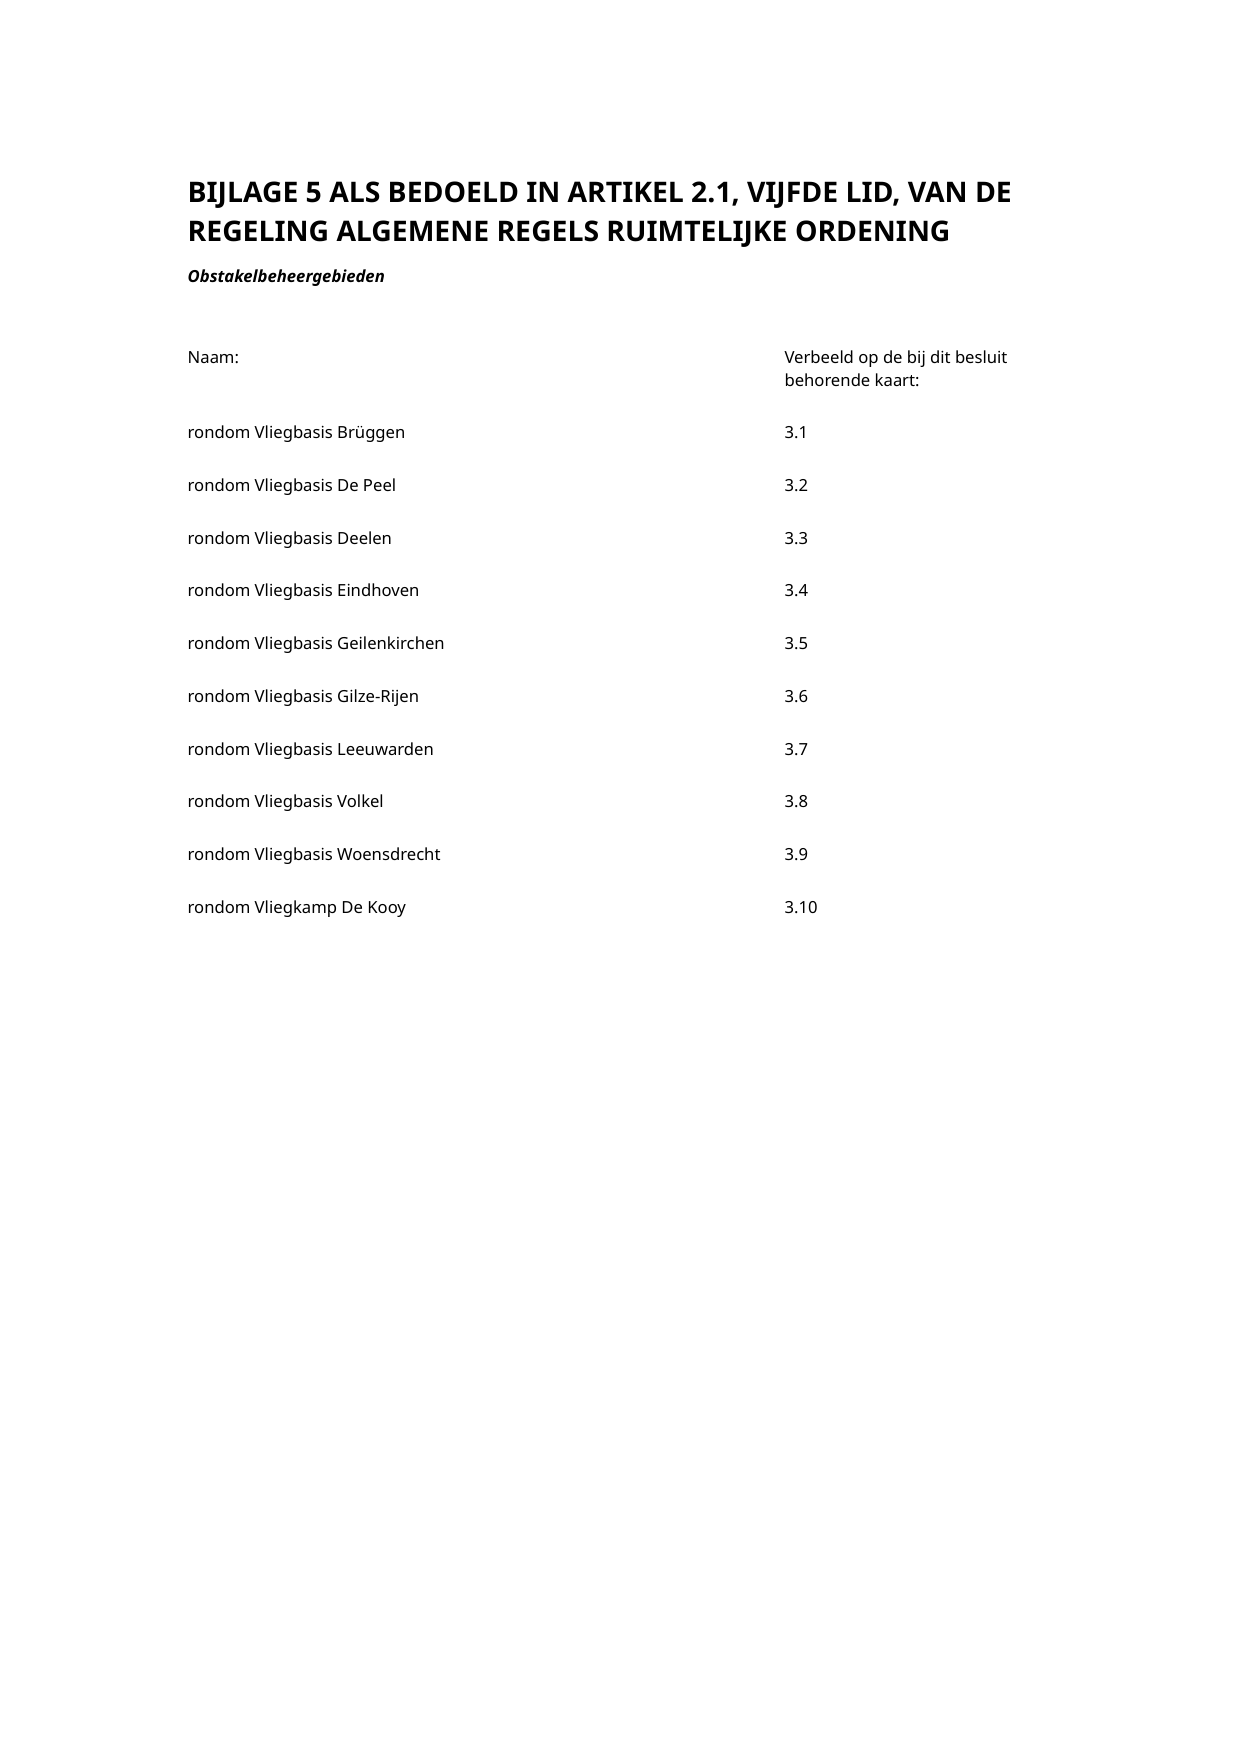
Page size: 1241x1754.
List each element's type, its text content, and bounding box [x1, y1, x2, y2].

table_cell rondom Vliegbasis De Peel [188, 474, 784, 526]
table_cell 3.8 [784, 790, 1053, 842]
table_cell rondom Vliegbasis Geilenkirchen [188, 632, 784, 684]
table_cell 3.7 [784, 737, 1053, 790]
table_cell 3.6 [784, 684, 1053, 737]
table_cell rondom Vliegkamp De Kooy [188, 895, 784, 948]
table_cell 3.10 [784, 895, 1053, 948]
table_cell rondom Vliegbasis Volkel [188, 790, 784, 842]
table_cell rondom Vliegbasis Woensdrecht [188, 843, 784, 895]
table_cell rondom Vliegbasis Leeuwarden [188, 737, 784, 790]
table_cell 3.2 [784, 474, 1053, 526]
table_cell rondom Vliegbasis Deelen [188, 526, 784, 579]
table_cell rondom Vliegbasis Gilze-Rijen [188, 684, 784, 737]
table_cell 3.3 [784, 526, 1053, 579]
table_header Verbeeld op de bij dit besluit behorende kaart: [784, 345, 1053, 421]
text Obstakelbeheergebieden [187, 265, 1053, 287]
table_cell 3.1 [784, 421, 1053, 473]
subtitle BIJLAGE 5 ALS BEDOELD IN ARTIKEL 2.1, VIJFDE LID, VAN DE REGELING ALGEMENE REGELS RUIMTELIJKE ORDENING [187, 172, 1053, 250]
table_header Naam: [188, 345, 784, 421]
table_cell rondom Vliegbasis Brüggen [188, 421, 784, 473]
table_cell 3.9 [784, 843, 1053, 895]
table_cell rondom Vliegbasis Eindhoven [188, 579, 784, 632]
table_cell 3.4 [784, 579, 1053, 632]
table_cell 3.5 [784, 632, 1053, 684]
